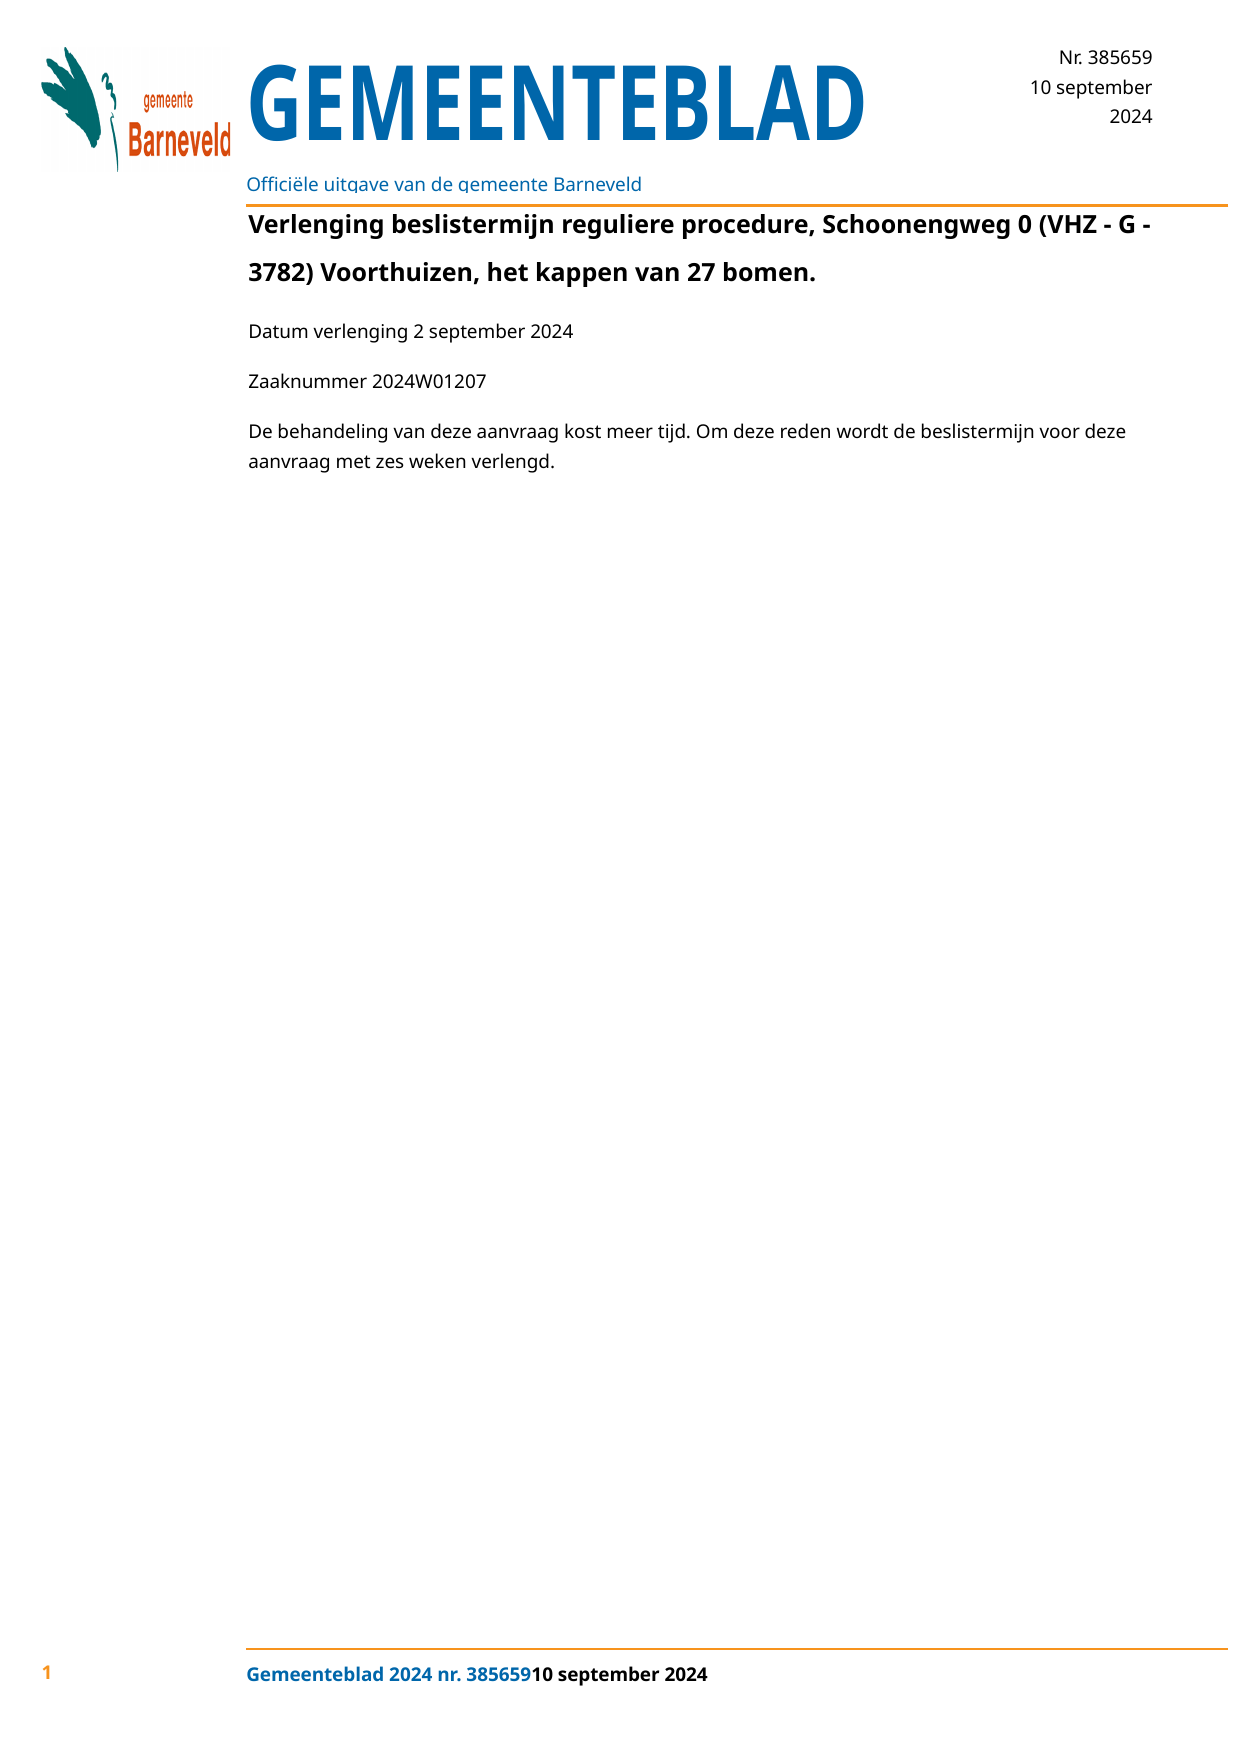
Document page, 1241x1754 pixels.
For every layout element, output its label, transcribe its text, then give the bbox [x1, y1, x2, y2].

picture [41, 47, 231, 172]
text De behandeling van deze aanvraag kost meer tijd. Om deze reden wordt de beslistermijn voor deze aanvraag met zes weken verlengd. [248, 419, 1152, 474]
text Datum verlenging 2 september 2024 [248, 318, 1152, 344]
text Zaaknummer 2024W01207 [248, 368, 1152, 394]
text Verlenging beslistermijn reguliere procedure, Schoonengweg 0 (VHZ - G - 3782) Voorthuizen, het kappen van 27 bomen. [248, 207, 1152, 288]
